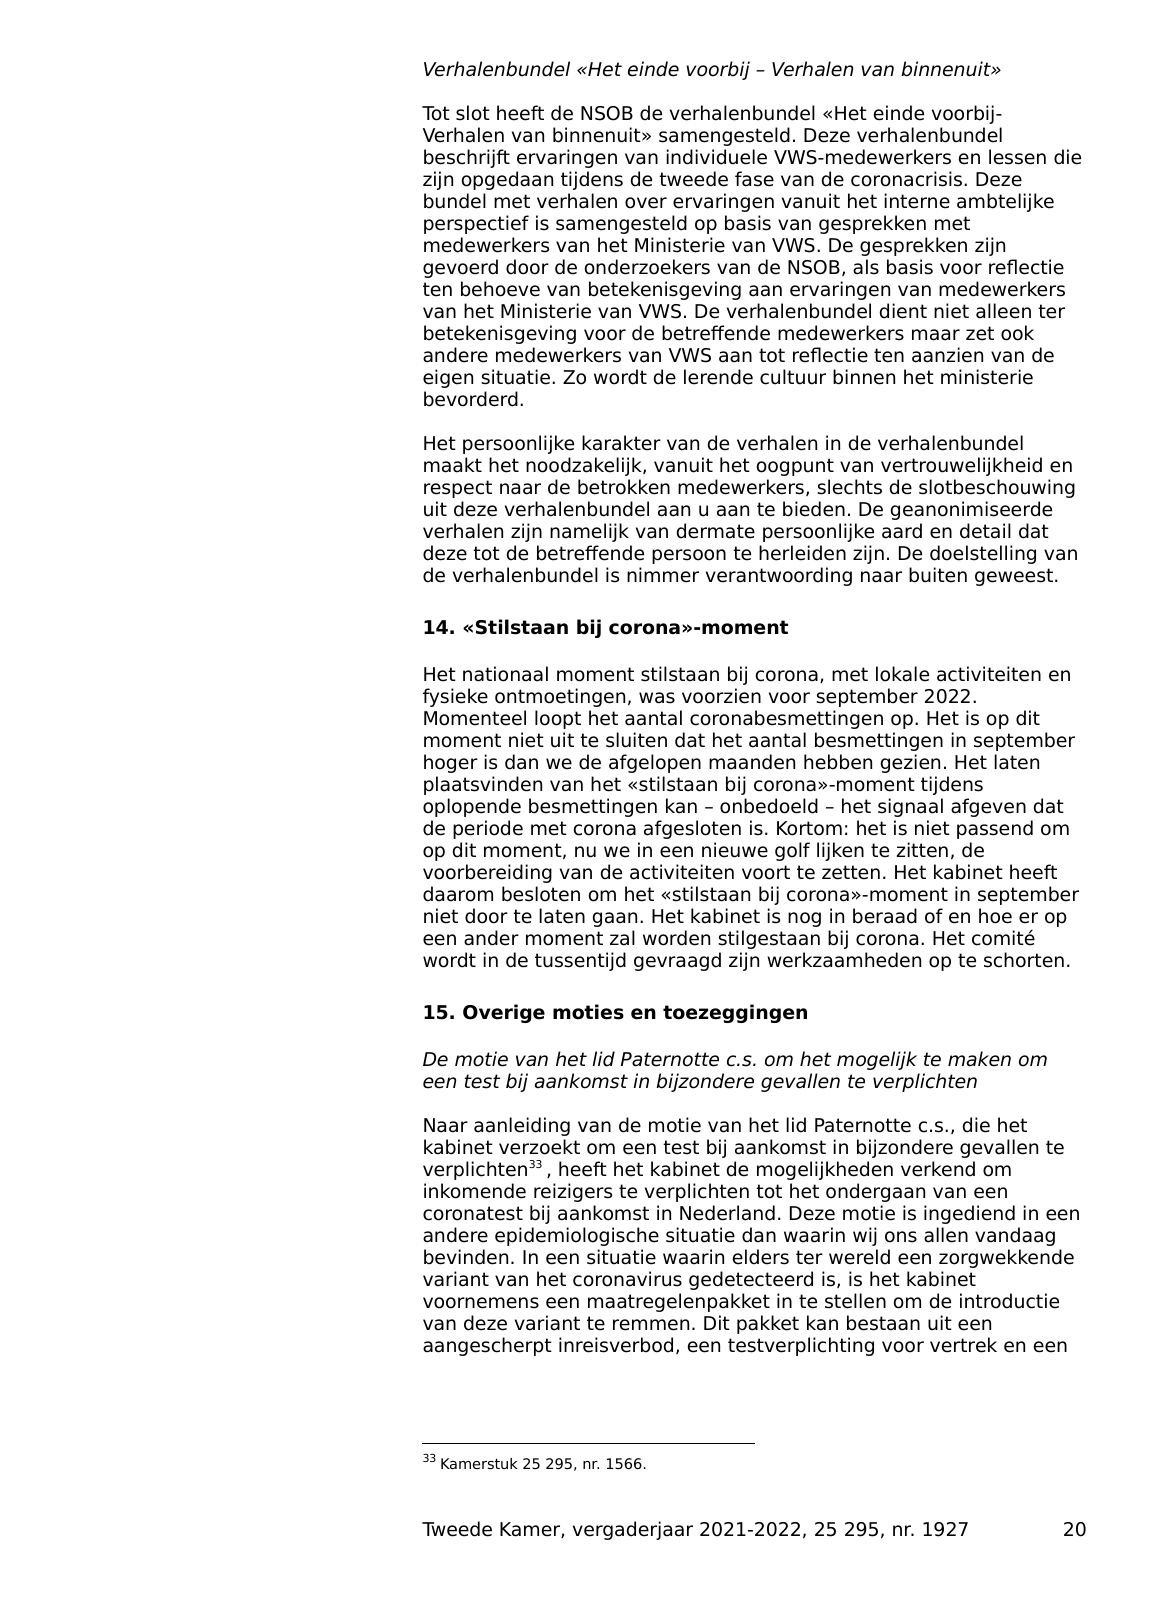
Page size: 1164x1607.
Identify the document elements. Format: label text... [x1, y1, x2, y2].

subtitle 15. Overige moties en toezeggingen [422, 1002, 1087, 1024]
subtitle De motie van het lid Paternotte c.s. om het mogelijk te maken om een test bij aankomst in bijzondere gevallen te verplichten [422, 1049, 1087, 1093]
text Naar aanleiding van de motie van het lid Paternotte c.s., die het kabinet verzoekt om een test bij aankomst in bijzondere gevallen te verplichten, heeft het kabinet de mogelijkheden verkend om inkomende reizigers te verplichten tot het ondergaan van een coronatest bij aankomst in Nederland. Deze motie is ingediend in een andere epidemiologische situatie dan waarin wij ons allen vandaag bevinden. In een situatie waarin elders ter wereld een zorgwekkende variant van het coronavirus gedetecteerd is, is het kabinet voornemens een maatregelenpakket in te stellen om de introductie van deze variant te remmen. Dit pakket kan bestaan uit een aangescherpt inreisverbod, een testverplichting voor vertrek en een [422, 1115, 1087, 1357]
text Het persoonlijke karakter van de verhalen in de verhalenbundel maakt het noodzakelijk, vanuit het oogpunt van vertrouwelijkheid en respect naar de betrokken medewerkers, slechts de slotbeschouwing uit deze verhalenbundel aan u aan te bieden. De geanonimiseerde verhalen zijn namelijk van dermate persoonlijke aard en detail dat deze tot de betreffende persoon te herleiden zijn. De doelstelling van de verhalenbundel is nimmer verantwoording naar buiten geweest. [422, 433, 1087, 587]
subtitle Verhalenbundel «Het einde voorbij – Verhalen van binnenuit» [422, 59, 1087, 81]
text Kamerstuk 25 295, nr. 1566. [422, 1452, 1087, 1474]
text Tot slot heeft de NSOB de verhalenbundel «Het einde voorbij- Verhalen van binnenuit» samengesteld. Deze verhalenbundel beschrijft ervaringen van individuele VWS-medewerkers en lessen die zijn opgedaan tijdens de tweede fase van de coronacrisis. Deze bundel met verhalen over ervaringen vanuit het interne ambtelijke perspectief is samengesteld op basis van gesprekken met medewerkers van het Ministerie van VWS. De gesprekken zijn gevoerd door de onderzoekers van de NSOB, als basis voor reflectie ten behoeve van betekenisgeving aan ervaringen van medewerkers van het Ministerie van VWS. De verhalenbundel dient niet alleen ter betekenisgeving voor de betreffende medewerkers maar zet ook andere medewerkers van VWS aan tot reflectie ten aanzien van de eigen situatie. Zo wordt de lerende cultuur binnen het ministerie bevorderd. [422, 103, 1087, 411]
text Het nationaal moment stilstaan bij corona, met lokale activiteiten en fysieke ontmoetingen, was voorzien voor september 2022. Momenteel loopt het aantal coronabesmettingen op. Het is op dit moment niet uit te sluiten dat het aantal besmettingen in september hoger is dan we de afgelopen maanden hebben gezien. Het laten plaatsvinden van het «stilstaan bij corona»-moment tijdens oplopende besmettingen kan – onbedoeld – het signaal afgeven dat de periode met corona afgesloten is. Kortom: het is niet passend om op dit moment, nu we in een nieuwe golf lijken te zitten, de voorbereiding van de activiteiten voort te zetten. Het kabinet heeft daarom besloten om het «stilstaan bij corona»-moment in september niet door te laten gaan. Het kabinet is nog in beraad of en hoe er op een ander moment zal worden stilgestaan bij corona. Het comité wordt in de tussentijd gevraagd zijn werkzaamheden op te schorten. [422, 664, 1087, 972]
subtitle 14. «Stilstaan bij corona»-moment [422, 617, 1087, 639]
